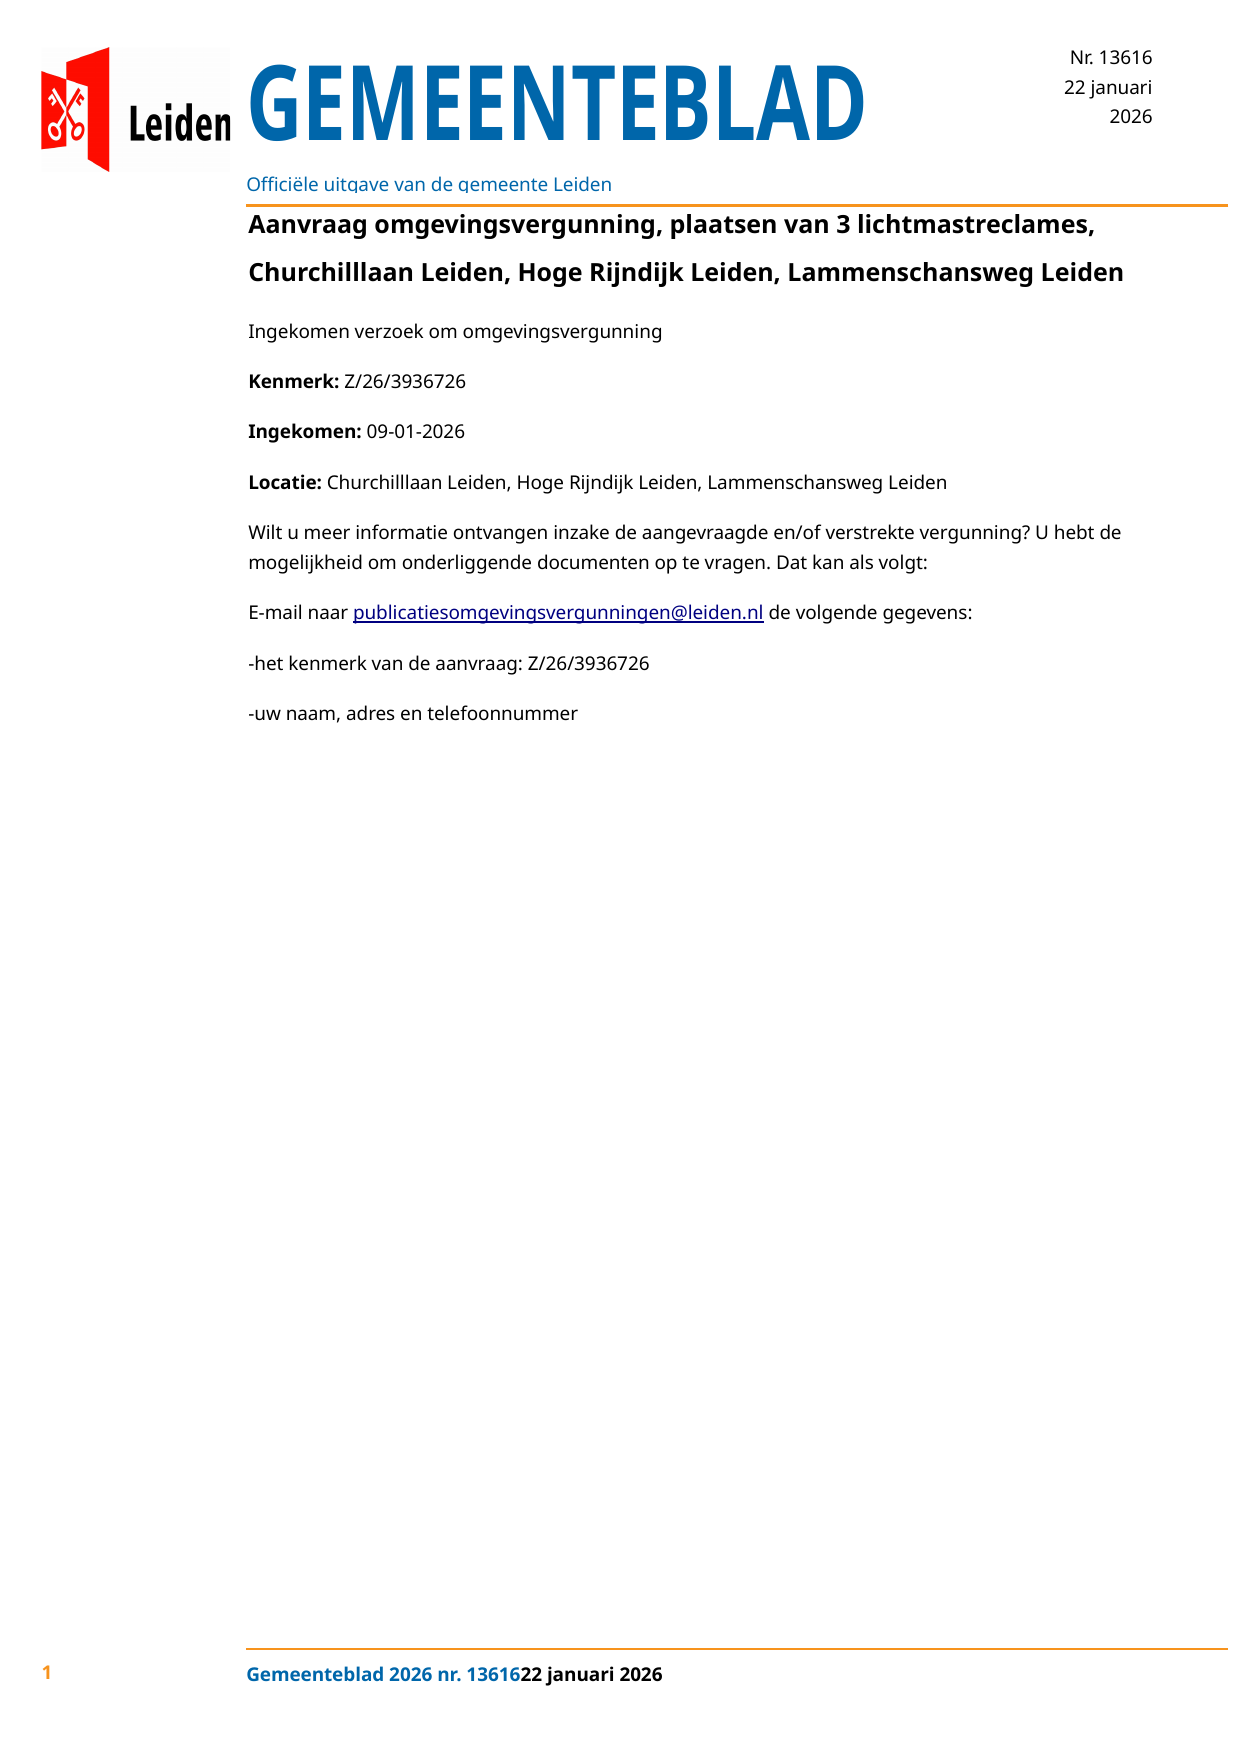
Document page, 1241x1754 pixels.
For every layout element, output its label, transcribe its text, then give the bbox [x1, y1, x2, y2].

text Ingekomen verzoek om omgevingsvergunning [248, 318, 1152, 344]
text Kenmerk: Z/26/3936726 [248, 368, 1152, 394]
picture [41, 47, 231, 172]
text E-mail naar publicatiesomgevingsvergunningen@leiden.nl de volgende gegevens: [248, 599, 1152, 625]
text -het kenmerk van de aanvraag: Z/26/3936726 [248, 650, 1152, 676]
text -uw naam, adres en telefoonnummer [248, 700, 1152, 726]
text Locatie: Churchilllaan Leiden, Hoge Rijndijk Leiden, Lammenschansweg Leiden [248, 469, 1152, 495]
text Ingekomen: 09-01-2026 [248, 419, 1152, 444]
text Wilt u meer informatie ontvangen inzake de aangevraagde en/of verstrekte vergunning? U hebt de mogelijkheid om onderliggende documenten op te vragen. Dat kan als volgt: [248, 519, 1152, 575]
text Aanvraag omgevingsvergunning, plaatsen van 3 lichtmastreclames, Churchilllaan Leiden, Hoge Rijndijk Leiden, Lammenschansweg Leiden [248, 207, 1152, 288]
